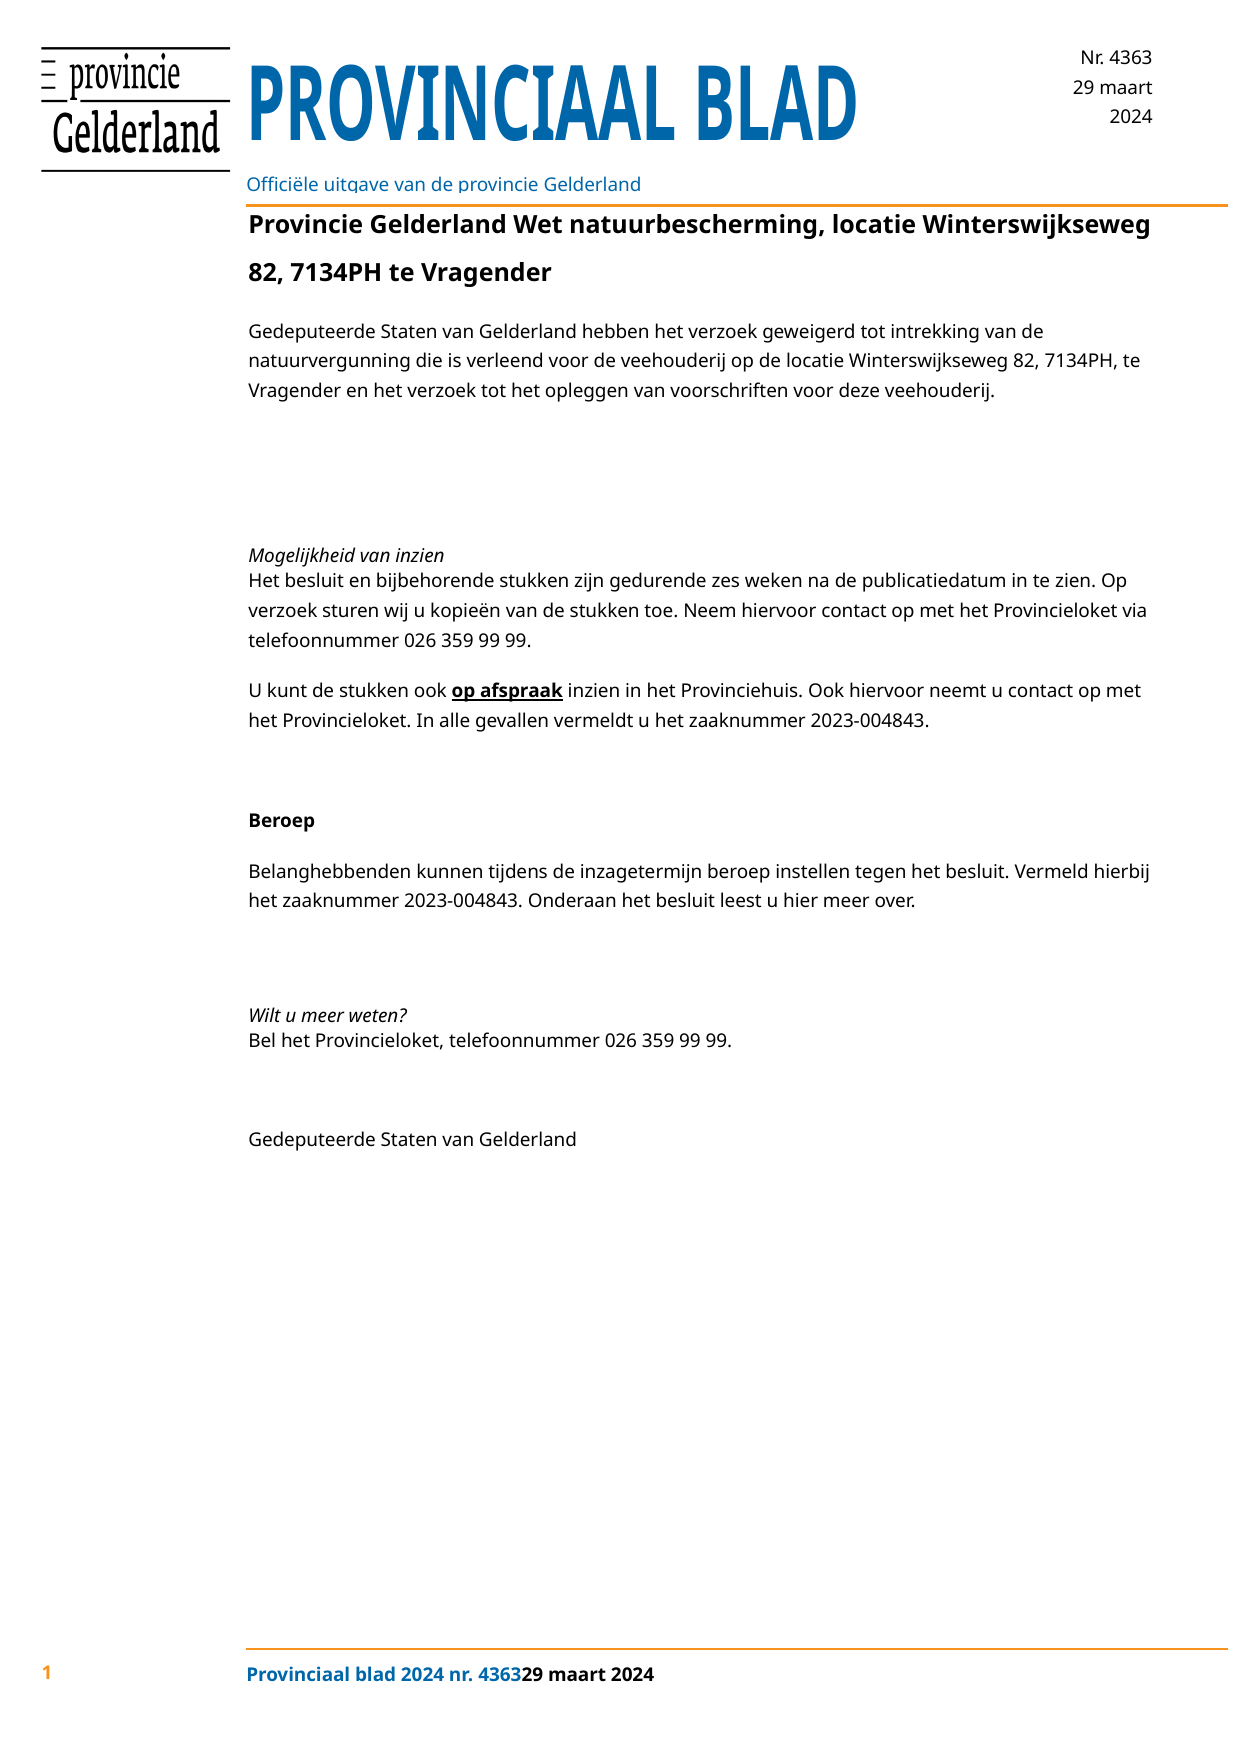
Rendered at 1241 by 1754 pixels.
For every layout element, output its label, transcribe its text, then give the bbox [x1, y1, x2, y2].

text Beroep [248, 808, 1152, 833]
text Belanghebbenden kunnen tijdens de inzagetermijn beroep instellen tegen het besluit. Vermeld hierbij het zaaknummer 2023-004843. Onderaan het besluit leest u hier meer over. [248, 858, 1152, 913]
text U kunt de stukken ook op afspraak inzien in het Provinciehuis. Ook hiervoor neemt u contact op met het Provincieloket. In alle gevallen vermeldt u het zaaknummer 2023-004843. [248, 677, 1152, 732]
text Gedeputeerde Staten van Gelderland [248, 1126, 1152, 1152]
text Bel het Provincieloket, telefoonnummer 026 359 99 99. [248, 1028, 1152, 1053]
text Gedeputeerde Staten van Gelderland hebben het verzoek geweigerd tot intrekking van de natuurvergunning die is verleend voor de veehouderij op de locatie Winterswijkseweg 82, 7134PH, te Vragender en het verzoek tot het opleggen van voorschriften voor deze veehouderij. [248, 318, 1152, 403]
text Provincie Gelderland Wet natuurbescherming, locatie Winterswijkseweg 82, 7134PH te Vragender [248, 207, 1152, 288]
text Het besluit en bijbehorende stukken zijn gedurende zes weken na de publicatiedatum in te zien. Op verzoek sturen wij u kopieën van de stukken toe. Neem hiervoor contact op met het Provincieloket via telefoonnummer 026 359 99 99. [248, 568, 1152, 652]
picture [41, 47, 231, 172]
text Wilt u meer weten? [248, 1002, 1152, 1028]
text Mogelijkheid van inzien [248, 542, 1152, 568]
